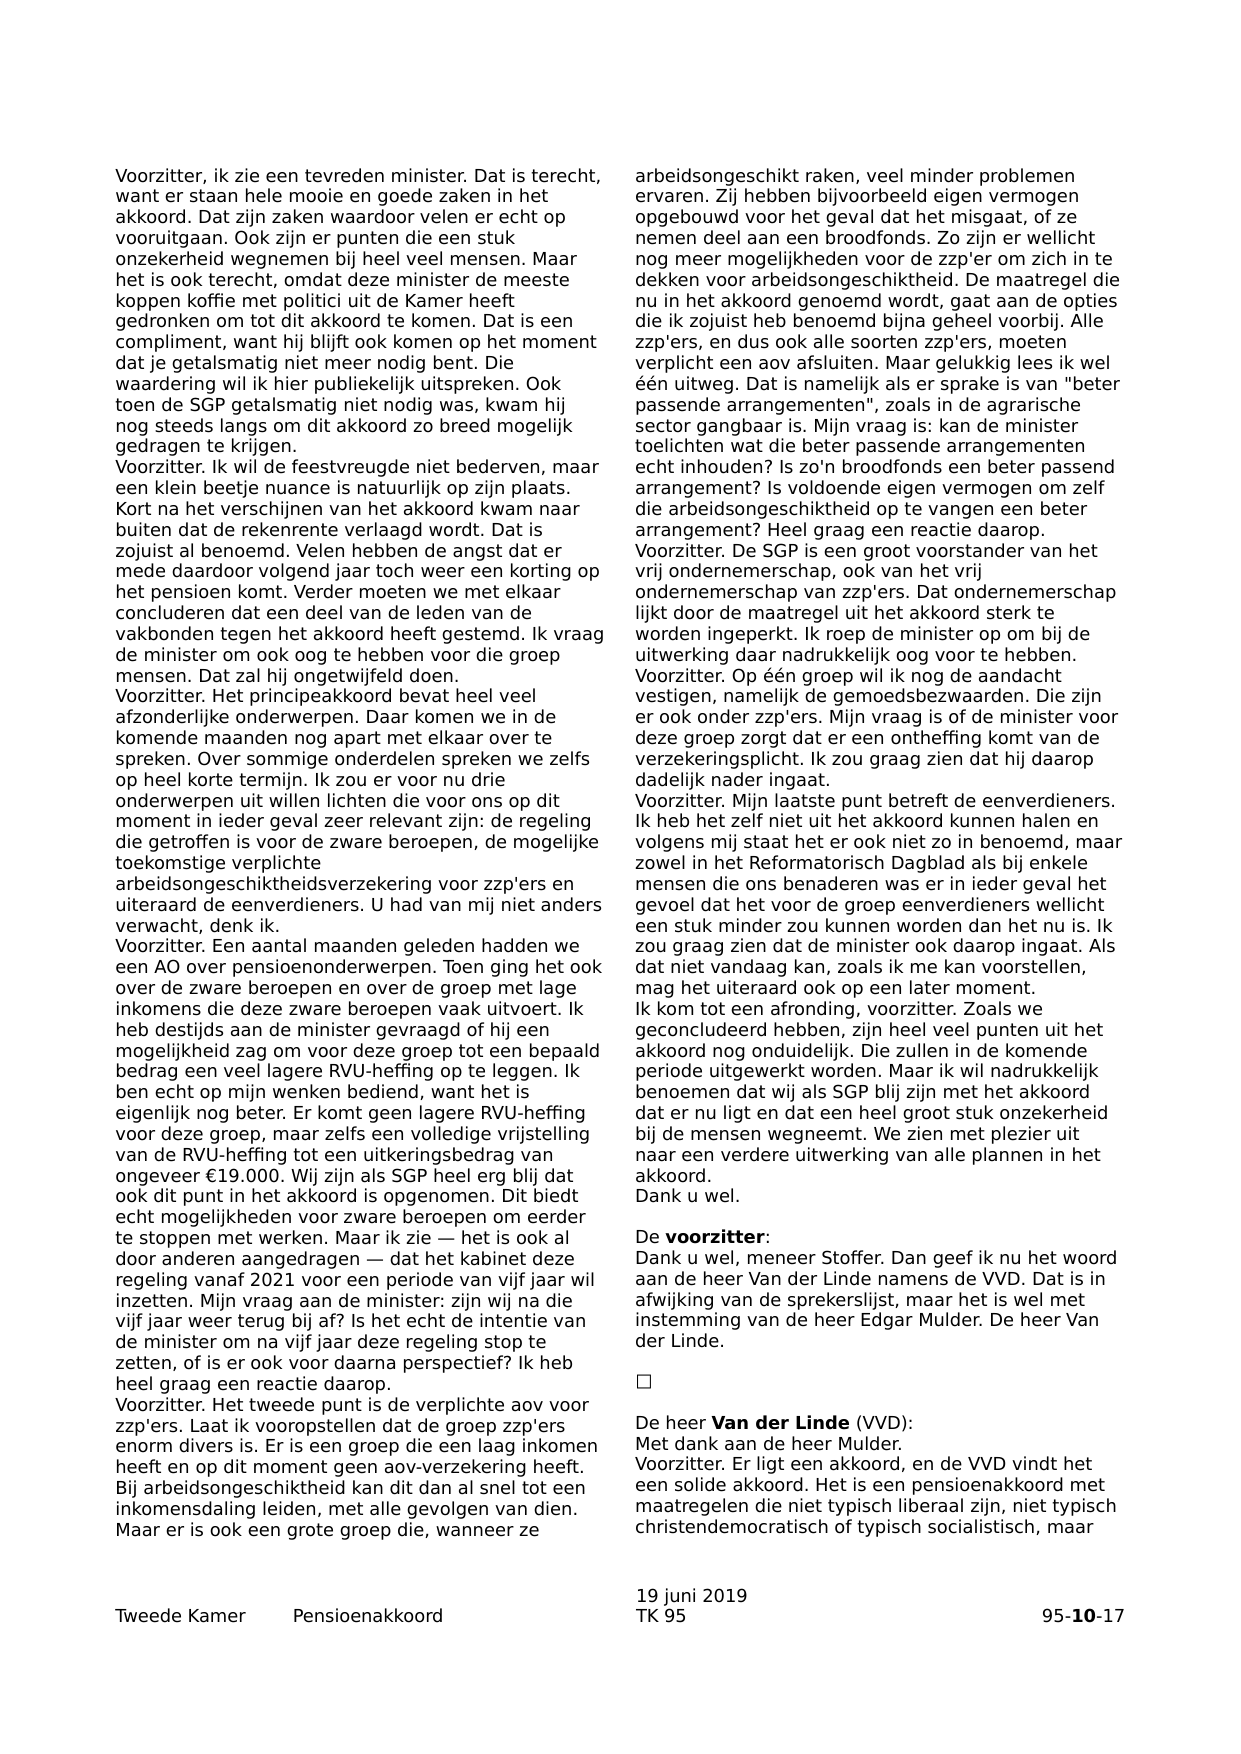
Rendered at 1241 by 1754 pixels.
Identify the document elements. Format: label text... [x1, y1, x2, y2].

text De heer Van der Linde (VVD): [635, 1413, 1125, 1433]
text De voorzitter: [635, 1227, 1125, 1248]
text ⬜ [635, 1372, 1125, 1393]
text Voorzitter. Op één groep wil ik nog de aandacht vestigen, namelijk de gemoedsbezwaarden. Die zijn er ook onder zzp'ers. Mijn vraag is of de minister voor deze groep zorgt dat er een ontheffing komt van de verzekeringsplicht. Ik zou graag zien dat hij daarop dadelijk nader ingaat. [635, 665, 1125, 790]
text Voorzitter. Het principeakkoord bevat heel veel afzonderlijke onderwerpen. Daar komen we in de komende maanden nog apart met elkaar over te spreken. Over sommige onderdelen spreken we zelfs op heel korte termijn. Ik zou er voor nu drie onderwerpen uit willen lichten die voor ons op dit moment in ieder geval zeer relevant zijn: de regeling die getroffen is voor de zware beroepen, de mogelijke toekomstige verplichte arbeidsongeschiktheidsverzekering voor zzp'ers en uiteraard de eenverdieners. U had van mij niet anders verwacht, denk ik. [115, 686, 605, 936]
text Voorzitter, ik zie een tevreden minister. Dat is terecht, want er staan hele mooie en goede zaken in het akkoord. Dat zijn zaken waardoor velen er echt op vooruitgaan. Ook zijn er punten die een stuk onzekerheid wegnemen bij heel veel mensen. Maar het is ook terecht, omdat deze minister de meeste koppen koffie met politici uit de Kamer heeft gedronken om tot dit akkoord te komen. Dat is een compliment, want hij blijft ook komen op het moment dat je getalsmatig niet meer nodig bent. Die waardering wil ik hier publiekelijk uitspreken. Ook toen de SGP getalsmatig niet nodig was, kwam hij nog steeds langs om dit akkoord zo breed mogelijk gedragen te krijgen. [115, 165, 605, 457]
text Dank u wel, meneer Stoffer. Dan geef ik nu het woord aan de heer Van der Linde namens de VVD. Dat is in afwijking van de sprekerslijst, maar het is wel met instemming van de heer Edgar Mulder. De heer Van der Linde. [635, 1248, 1125, 1352]
text Met dank aan de heer Mulder. [635, 1433, 1125, 1454]
text Voorzitter. Een aantal maanden geleden hadden we een AO over pensioenonderwerpen. Toen ging het ook over de zware beroepen en over de groep met lage inkomens die deze zware beroepen vaak uitvoert. Ik heb destijds aan de minister gevraagd of hij een mogelijkheid zag om voor deze groep tot een bepaald bedrag een veel lagere RVU-heffing op te leggen. Ik ben echt op mijn wenken bediend, want het is eigenlijk nog beter. Er komt geen lagere RVU-heffing voor deze groep, maar zelfs een volledige vrijstelling van de RVU-heffing tot een uitkeringsbedrag van ongeveer €19.000. Wij zijn als SGP heel erg blij dat ook dit punt in het akkoord is opgenomen. Dit biedt echt mogelijkheden voor zware beroepen om eerder te stoppen met werken. Maar ik zie — het is ook al door anderen aangedragen — dat het kabinet deze regeling vanaf 2021 voor een periode van vijf jaar wil inzetten. Mijn vraag aan de minister: zijn wij na die vijf jaar weer terug bij af? Is het echt de intentie van de minister om na vijf jaar deze regeling stop te zetten, of is er ook voor daarna perspectief? Ik heb heel graag een reactie daarop. [115, 936, 605, 1394]
text Voorzitter. De SGP is een groot voorstander van het vrij ondernemerschap, ook van het vrij ondernemerschap van zzp'ers. Dat ondernemerschap lijkt door de maatregel uit het akkoord sterk te worden ingeperkt. Ik roep de minister op om bij de uitwerking daar nadrukkelijk oog voor te hebben. [635, 540, 1125, 665]
text arbeidsongeschikt raken, veel minder problemen ervaren. Zij hebben bijvoorbeeld eigen vermogen opgebouwd voor het geval dat het misgaat, of ze nemen deel aan een broodfonds. Zo zijn er wellicht nog meer mogelijkheden voor de zzp'er om zich in te dekken voor arbeidsongeschiktheid. De maatregel die nu in het akkoord genoemd wordt, gaat aan de opties die ik zojuist heb benoemd bijna geheel voorbij. Alle zzp'ers, en dus ook alle soorten zzp'ers, moeten verplicht een aov afsluiten. Maar gelukkig lees ik wel één uitweg. Dat is namelijk als er sprake is van "beter passende arrangementen", zoals in de agrarische sector gangbaar is. Mijn vraag is: kan de minister toelichten wat die beter passende arrangementen echt inhouden? Is zo'n broodfonds een beter passend arrangement? Is voldoende eigen vermogen om zelf die arbeidsongeschiktheid op te vangen een beter arrangement? Heel graag een reactie daarop. [635, 165, 1125, 540]
text Voorzitter. Ik wil de feestvreugde niet bederven, maar een klein beetje nuance is natuurlijk op zijn plaats. Kort na het verschijnen van het akkoord kwam naar buiten dat de rekenrente verlaagd wordt. Dat is zojuist al benoemd. Velen hebben de angst dat er mede daardoor volgend jaar toch weer een korting op het pensioen komt. Verder moeten we met elkaar concluderen dat een deel van de leden van de vakbonden tegen het akkoord heeft gestemd. Ik vraag de minister om ook oog te hebben voor die groep mensen. Dat zal hij ongetwijfeld doen. [115, 457, 605, 686]
text Ik kom tot een afronding, voorzitter. Zoals we geconcludeerd hebben, zijn heel veel punten uit het akkoord nog onduidelijk. Die zullen in de komende periode uitgewerkt worden. Maar ik wil nadrukkelijk benoemen dat wij als SGP blij zijn met het akkoord dat er nu ligt en dat een heel groot stuk onzekerheid bij de mensen wegneemt. We zien met plezier uit naar een verdere uitwerking van alle plannen in het akkoord. [635, 999, 1125, 1186]
text Voorzitter. Er ligt een akkoord, en de VVD vindt het een solide akkoord. Het is een pensioenakkoord met maatregelen die niet typisch liberaal zijn, niet typisch christendemocratisch of typisch socialistisch, maar [635, 1454, 1125, 1537]
text Voorzitter. Mijn laatste punt betreft de eenverdieners. Ik heb het zelf niet uit het akkoord kunnen halen en volgens mij staat het er ook niet zo in benoemd, maar zowel in het Reformatorisch Dagblad als bij enkele mensen die ons benaderen was er in ieder geval het gevoel dat het voor de groep eenverdieners wellicht een stuk minder zou kunnen worden dan het nu is. Ik zou graag zien dat de minister ook daarop ingaat. Als dat niet vandaag kan, zoals ik me kan voorstellen, mag het uiteraard ook op een later moment. [635, 790, 1125, 999]
text Dank u wel. [635, 1186, 1125, 1207]
text Voorzitter. Het tweede punt is de verplichte aov voor zzp'ers. Laat ik vooropstellen dat de groep zzp'ers enorm divers is. Er is een groep die een laag inkomen heeft en op dit moment geen aov-verzekering heeft. Bij arbeidsongeschiktheid kan dit dan al snel tot een inkomensdaling leiden, met alle gevolgen van dien. Maar er is ook een grote groep die, wanneer ze [115, 1394, 605, 1540]
